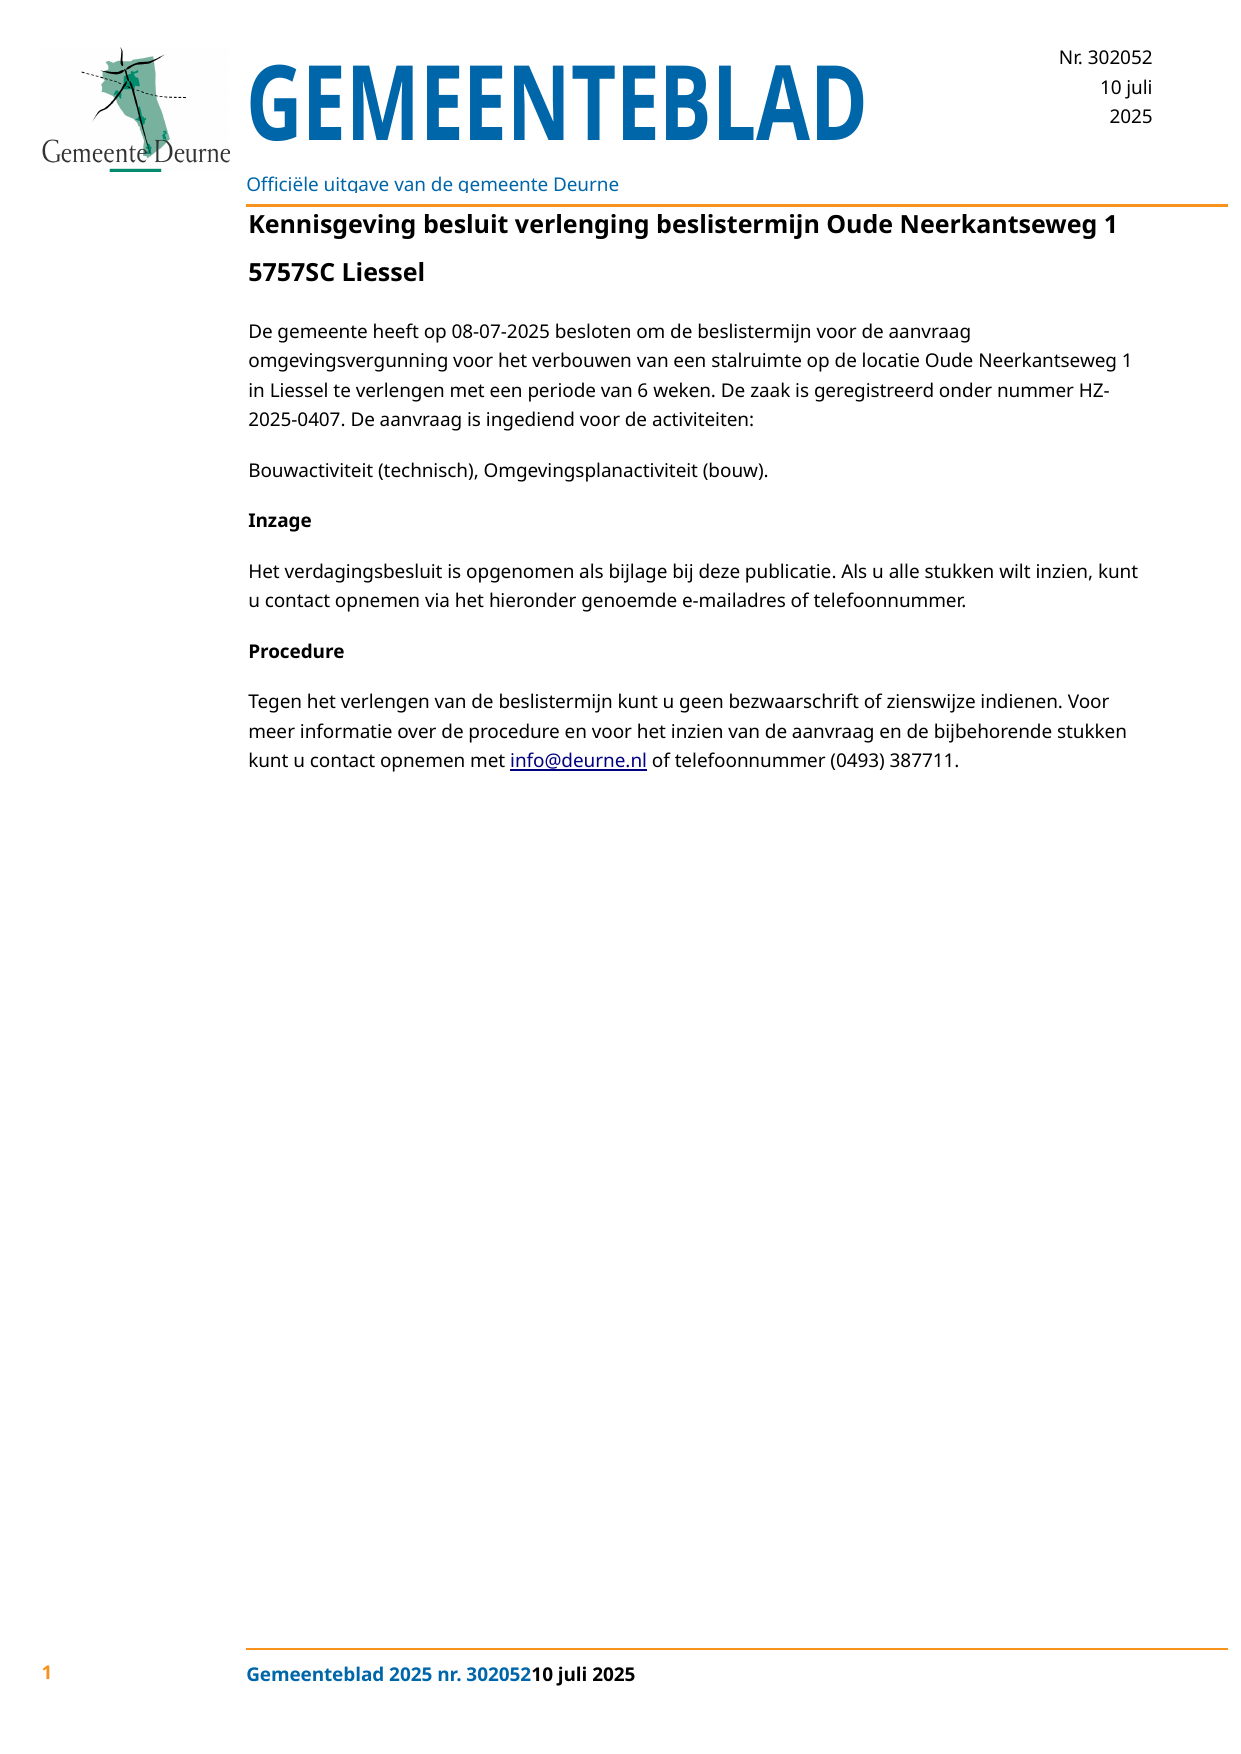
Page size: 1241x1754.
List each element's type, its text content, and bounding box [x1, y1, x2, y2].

text Tegen het verlengen van de beslistermijn kunt u geen bezwaarschrift of zienswijze indienen. Voor meer informatie over de procedure en voor het inzien van de aanvraag en de bijbehorende stukken kunt u contact opnemen met info@deurne.nl of telefoonnummer (0493) 387711. [248, 688, 1152, 773]
text Inzage [248, 507, 1152, 533]
text Procedure [248, 638, 1152, 664]
text Bouwactiviteit (technisch), Omgevingsplanactiviteit (bouw). [248, 457, 1152, 483]
text Het verdagingsbesluit is opgenomen als bijlage bij deze publicatie. Als u alle stukken wilt inzien, kunt u contact opnemen via het hieronder genoemde e-mailadres of telefoonnummer. [248, 558, 1152, 613]
text De gemeente heeft op 08-07-2025 besloten om de beslistermijn voor de aanvraag omgevingsvergunning voor het verbouwen van een stalruimte op de locatie Oude Neerkantseweg 1 in Liessel te verlengen met een periode van 6 weken. De zaak is geregistreerd onder nummer HZ-2025-0407. De aanvraag is ingediend voor de activiteiten: [248, 318, 1152, 432]
text Kennisgeving besluit verlenging beslistermijn Oude Neerkantseweg 1 5757SC Liessel [248, 207, 1152, 288]
picture [41, 47, 231, 172]
